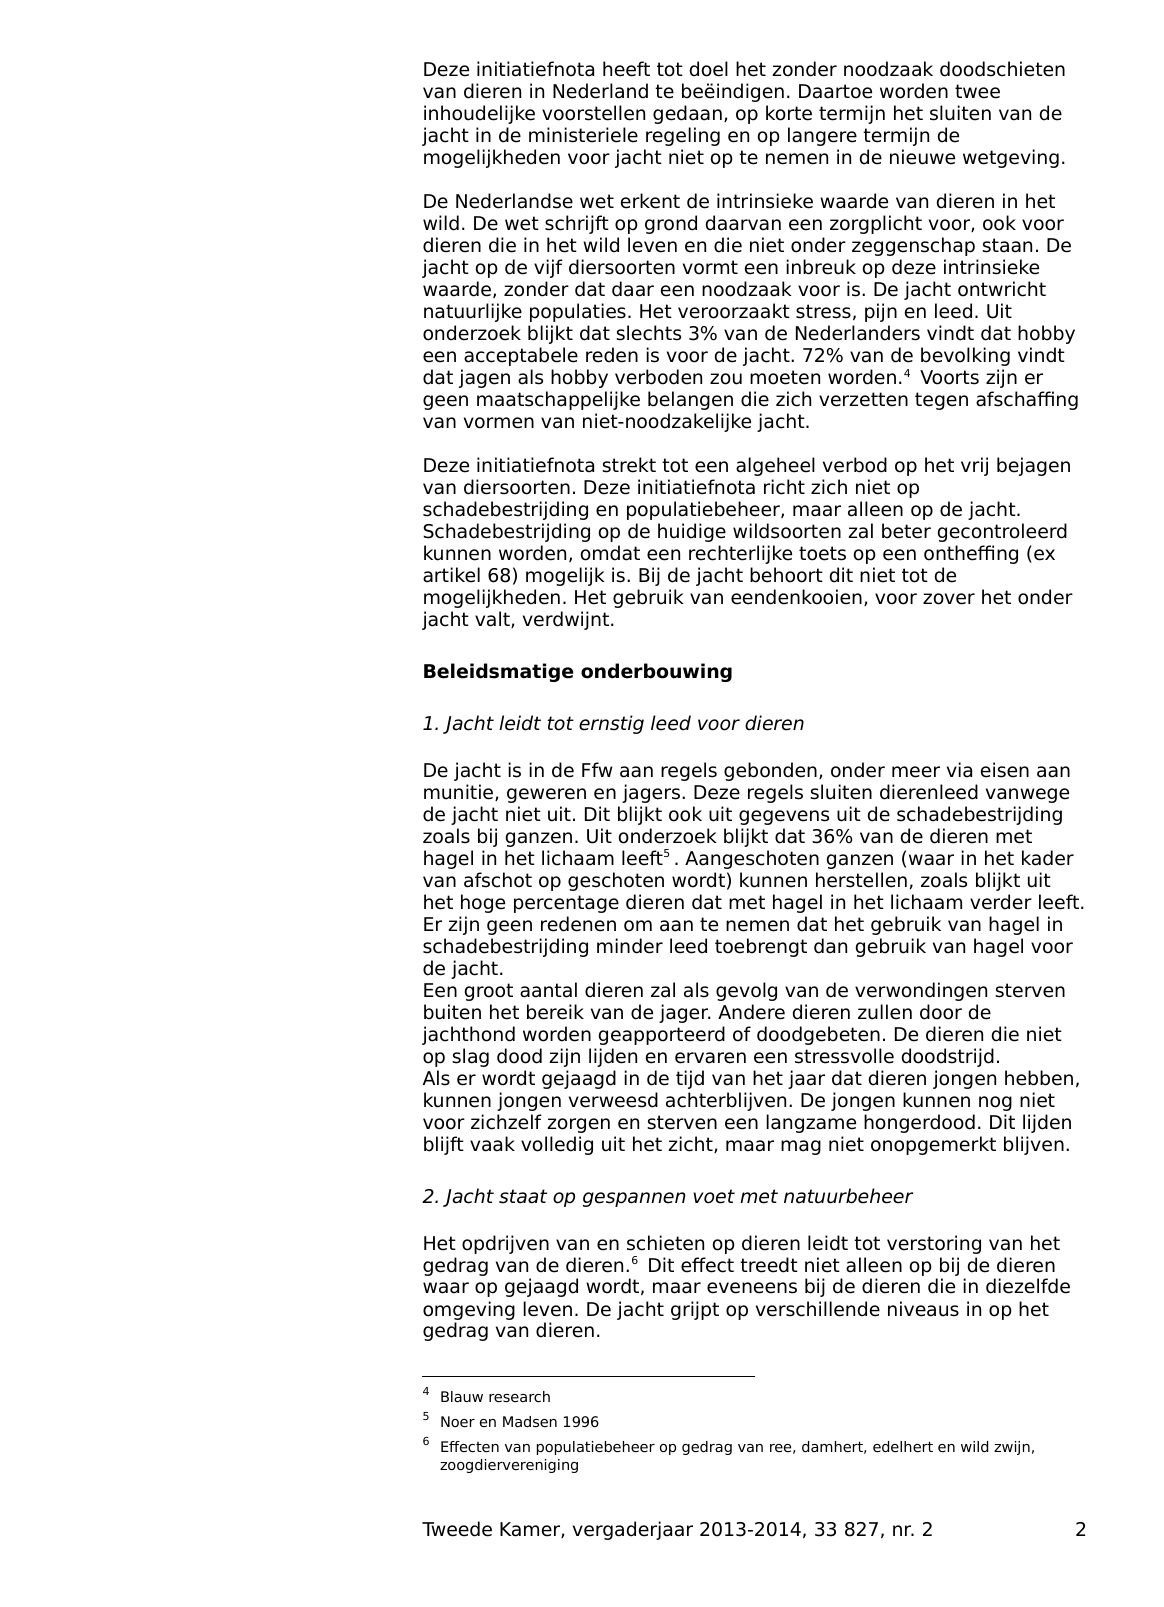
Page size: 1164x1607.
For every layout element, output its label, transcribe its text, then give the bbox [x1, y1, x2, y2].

text Als er wordt gejaagd in de tijd van het jaar dat dieren jongen hebben, kunnen jongen verweesd achterblijven. De jongen kunnen nog niet voor zichzelf zorgen en sterven een langzame hongerdood. Dit lijden blijft vaak volledig uit het zicht, maar mag niet onopgemerkt blijven. [422, 1068, 1087, 1156]
text Deze initiatiefnota heeft tot doel het zonder noodzaak doodschieten van dieren in Nederland te beëindigen. Daartoe worden twee inhoudelijke voorstellen gedaan, op korte termijn het sluiten van de jacht in de ministeriele regeling en op langere termijn de mogelijkheden voor jacht niet op te nemen in de nieuwe wetgeving. [422, 59, 1087, 169]
text Blauw research [422, 1385, 1087, 1407]
text Noer en Madsen 1996 [422, 1410, 1087, 1432]
subtitle Beleidsmatige onderbouwing [422, 661, 1087, 683]
text Deze initiatiefnota strekt tot een algeheel verbod op het vrij bejagen van diersoorten. Deze initiatiefnota richt zich niet op schadebestrijding en populatiebeheer, maar alleen op de jacht. Schadebestrijding op de huidige wildsoorten zal beter gecontroleerd kunnen worden, omdat een rechterlijke toets op een ontheffing (ex artikel 68) mogelijk is. Bij de jacht behoort dit niet tot de mogelijkheden. Het gebruik van eendenkooien, voor zover het onder jacht valt, verdwijnt. [422, 455, 1087, 631]
text Een groot aantal dieren zal als gevolg van de verwondingen sterven buiten het bereik van de jager. Andere dieren zullen door de jachthond worden geapporteerd of doodgebeten. De dieren die niet op slag dood zijn lijden en ervaren een stressvolle doodstrijd. [422, 980, 1087, 1068]
text Het opdrijven van en schieten op dieren leidt tot verstoring van het gedrag van de dieren. Dit effect treedt niet alleen op bij de dieren waar op gejaagd wordt, maar eveneens bij de dieren die in diezelfde omgeving leven. De jacht grijpt op verschillende niveaus in op het gedrag van dieren. [422, 1232, 1087, 1342]
text De jacht is in de Ffw aan regels gebonden, onder meer via eisen aan munitie, geweren en jagers. Deze regels sluiten dierenleed vanwege de jacht niet uit. Dit blijkt ook uit gegevens uit de schadebestrijding zoals bij ganzen. Uit onderzoek blijkt dat 36% van de dieren met hagel in het lichaam leeft. Aangeschoten ganzen (waar in het kader van afschot op geschoten wordt) kunnen herstellen, zoals blijkt uit het hoge percentage dieren dat met hagel in het lichaam verder leeft. Er zijn geen redenen om aan te nemen dat het gebruik van hagel in schadebestrijding minder leed toebrengt dan gebruik van hagel voor de jacht. [422, 760, 1087, 980]
text Effecten van populatiebeheer op gedrag van ree, damhert, edelhert en wild zwijn, zoogdiervereniging [422, 1435, 1087, 1474]
subtitle 2. Jacht staat op gespannen voet met natuurbeheer [422, 1186, 1087, 1207]
text De Nederlandse wet erkent de intrinsieke waarde van dieren in het wild. De wet schrijft op grond daarvan een zorgplicht voor, ook voor dieren die in het wild leven en die niet onder zeggenschap staan. De jacht op de vijf diersoorten vormt een inbreuk op deze intrinsieke waarde, zonder dat daar een noodzaak voor is. De jacht ontwricht natuurlijke populaties. Het veroorzaakt stress, pijn en leed. Uit onderzoek blijkt dat slechts 3% van de Nederlanders vindt dat hobby een acceptabele reden is voor de jacht. 72% van de bevolking vindt dat jagen als hobby verboden zou moeten worden. Voorts zijn er geen maatschappelijke belangen die zich verzetten tegen afschaffing van vormen van niet-noodzakelijke jacht. [422, 191, 1087, 433]
subtitle 1. Jacht leidt tot ernstig leed voor dieren [422, 713, 1087, 735]
